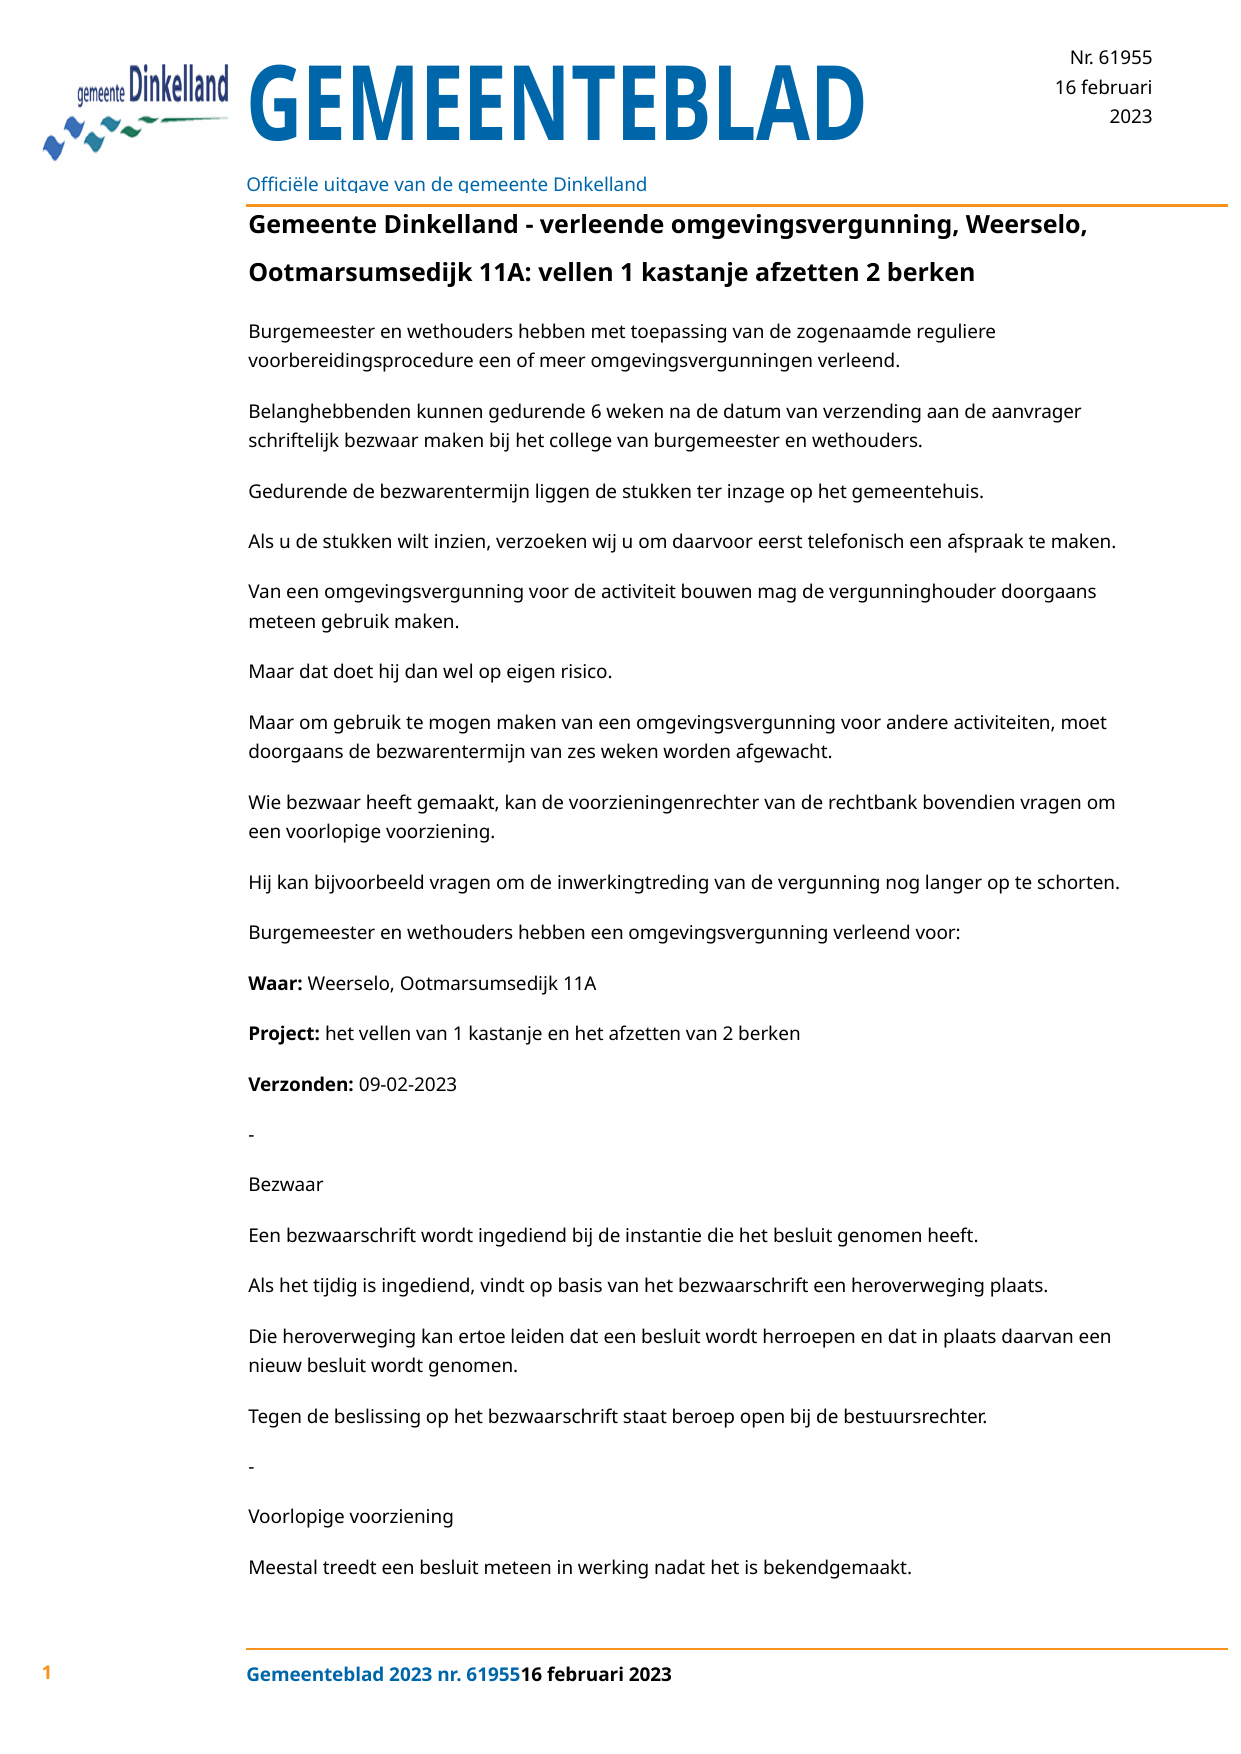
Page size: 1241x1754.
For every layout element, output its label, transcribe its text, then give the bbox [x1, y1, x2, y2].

text - [248, 1453, 1152, 1479]
text Van een omgevingsvergunning voor de activiteit bouwen mag de vergunninghouder doorgaans meteen gebruik maken. [248, 579, 1152, 634]
text Als het tijdig is ingediend, vindt op basis van het bezwaarschrift een heroverweging plaats. [248, 1272, 1152, 1298]
text Tegen de beslissing op het bezwaarschrift staat beroep open bij de bestuursrechter. [248, 1403, 1152, 1429]
text Die heroverweging kan ertoe leiden dat een besluit wordt herroepen en dat in plaats daarvan een nieuw besluit wordt genomen. [248, 1323, 1152, 1378]
text Burgemeester en wethouders hebben een omgevingsvergunning verleend voor: [248, 919, 1152, 945]
text Waar: Weerselo, Ootmarsumsedijk 11A [248, 970, 1152, 996]
text Gedurende de bezwarentermijn liggen de stukken ter inzage op het gemeentehuis. [248, 478, 1152, 504]
text Maar dat doet hij dan wel op eigen risico. [248, 659, 1152, 684]
text Bezwaar [248, 1172, 1152, 1197]
text Gemeente Dinkelland - verleende omgevingsvergunning, Weerselo, Ootmarsumsedijk 11A: vellen 1 kastanje afzetten 2 berken [248, 207, 1152, 288]
text Maar om gebruik te mogen maken van een omgevingsvergunning voor andere activiteiten, moet doorgaans de bezwarentermijn van zes weken worden afgewacht. [248, 709, 1152, 764]
text Hij kan bijvoorbeeld vragen om de inwerkingtreding van de vergunning nog langer op te schorten. [248, 869, 1152, 895]
picture [41, 47, 231, 172]
text Verzonden: 09-02-2023 [248, 1071, 1152, 1097]
text Als u de stukken wilt inzien, verzoeken wij u om daarvoor eerst telefonisch een afspraak te maken. [248, 528, 1152, 554]
text Project: het vellen van 1 kastanje en het afzetten van 2 berken [248, 1020, 1152, 1046]
text Belanghebbenden kunnen gedurende 6 weken na de datum van verzending aan de aanvrager schriftelijk bezwaar maken bij het college van burgemeester en wethouders. [248, 398, 1152, 453]
text Wie bezwaar heeft gemaakt, kan de voorzieningenrechter van de rechtbank bovendien vragen om een voorlopige voorziening. [248, 789, 1152, 844]
text Een bezwaarschrift wordt ingediend bij de instantie die het besluit genomen heeft. [248, 1222, 1152, 1248]
text Meestal treedt een besluit meteen in werking nadat het is bekendgemaakt. [248, 1554, 1152, 1580]
text - [248, 1121, 1152, 1147]
text Voorlopige voorziening [248, 1504, 1152, 1529]
text Burgemeester en wethouders hebben met toepassing van de zogenaamde reguliere voorbereidingsprocedure een of meer omgevingsvergunningen verleend. [248, 318, 1152, 373]
